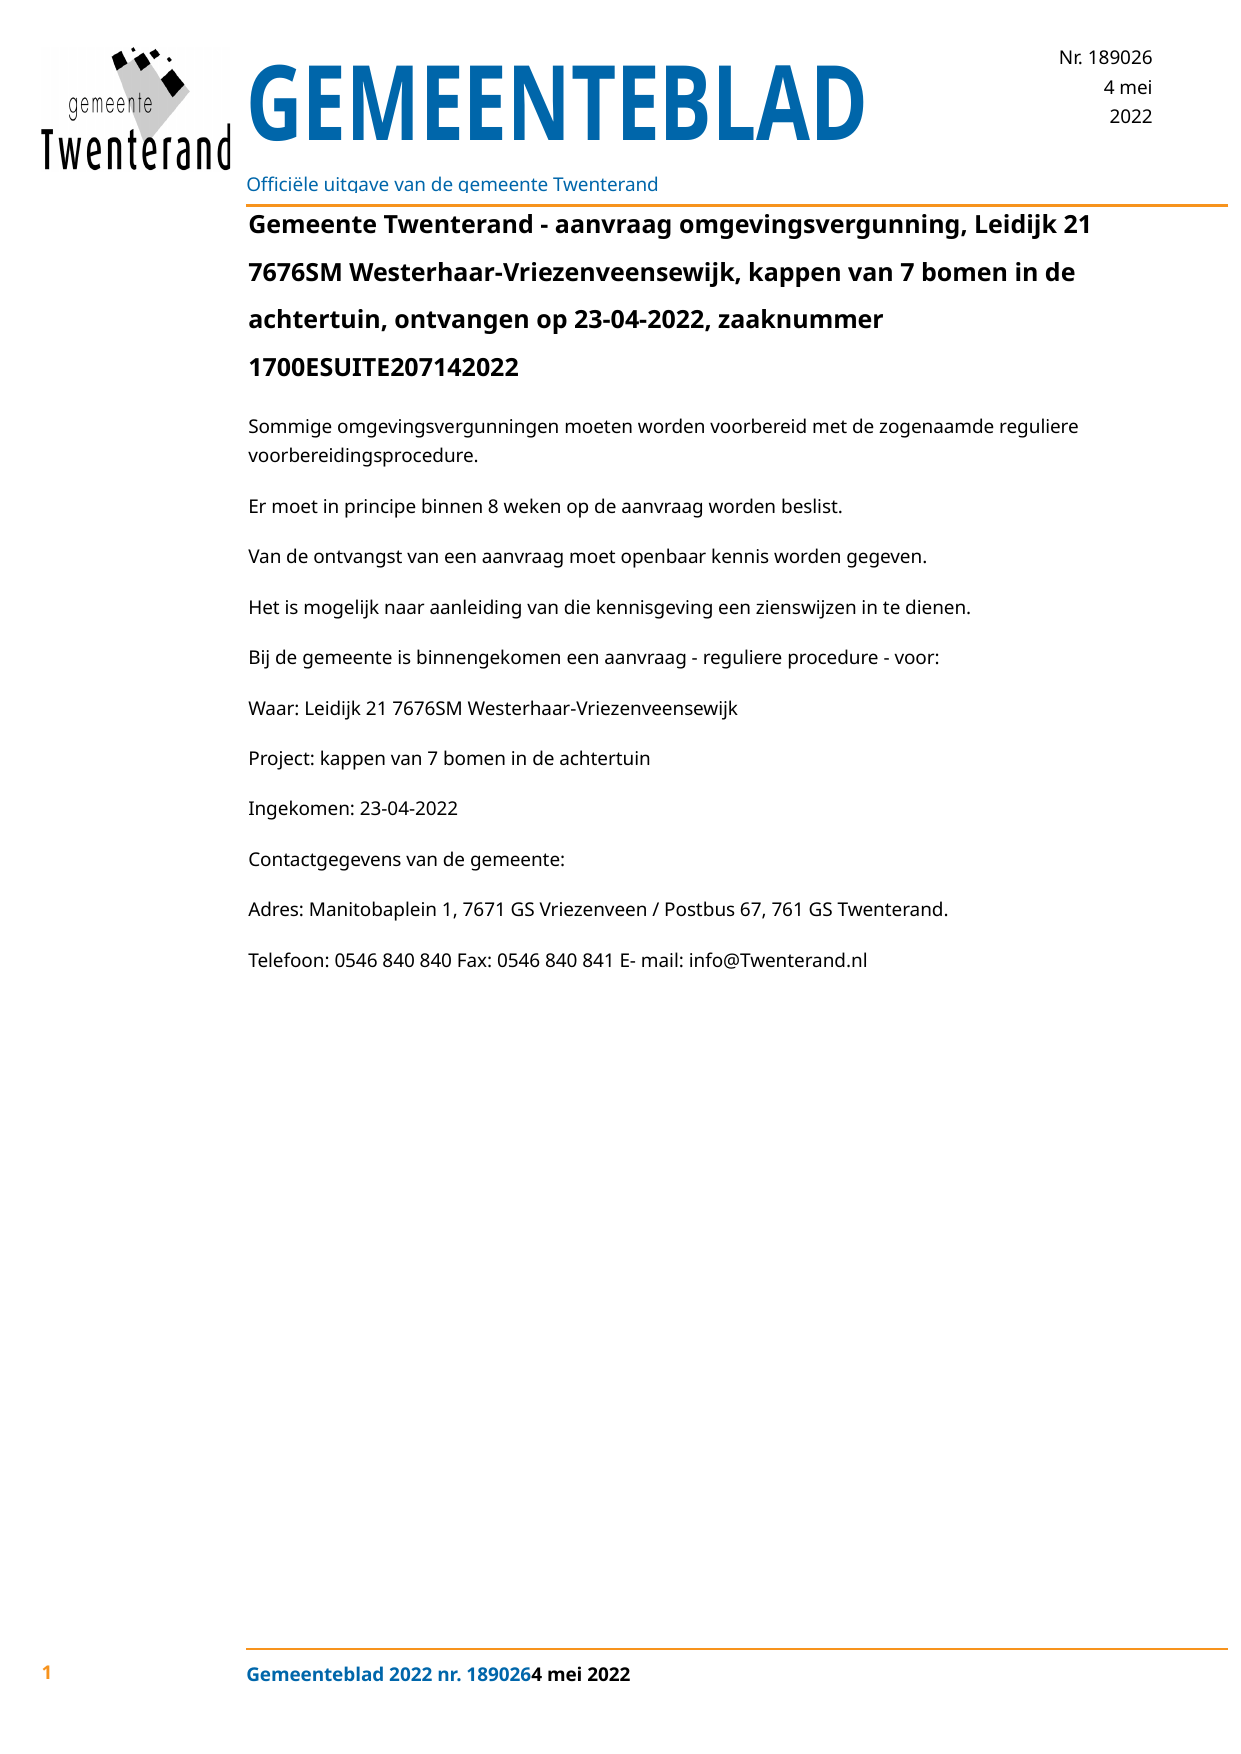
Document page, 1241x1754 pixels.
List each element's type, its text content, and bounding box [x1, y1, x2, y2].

text Adres: Manitobaplein 1, 7671 GS Vriezenveen / Postbus 67, 761 GS Twenterand. [248, 896, 1152, 922]
text Bij de gemeente is binnengekomen een aanvraag - reguliere procedure - voor: [248, 644, 1152, 670]
text Het is mogelijk naar aanleiding van die kennisgeving een zienswijzen in te dienen. [248, 594, 1152, 620]
text Telefoon: 0546 840 840 Fax: 0546 840 841 E- mail: info@Twenterand.nl [248, 947, 1152, 973]
picture [41, 47, 231, 172]
text Waar: Leidijk 21 7676SM Westerhaar-Vriezenveensewijk [248, 695, 1152, 721]
text Contactgegevens van de gemeente: [248, 846, 1152, 872]
text Project: kappen van 7 bomen in de achtertuin [248, 745, 1152, 771]
text Gemeente Twenterand - aanvraag omgevingsvergunning, Leidijk 21 7676SM Westerhaar-Vriezenveensewijk, kappen van 7 bomen in de achtertuin, ontvangen op 23-04-2022, zaaknummer 1700ESUITE207142022 [248, 207, 1152, 384]
text Sommige omgevingsvergunningen moeten worden voorbereid met de zogenaamde reguliere voorbereidingsprocedure. [248, 413, 1152, 468]
text Van de ontvangst van een aanvraag moet openbaar kennis worden gegeven. [248, 543, 1152, 569]
text Er moet in principe binnen 8 weken op de aanvraag worden beslist. [248, 493, 1152, 519]
text Ingekomen: 23-04-2022 [248, 796, 1152, 821]
